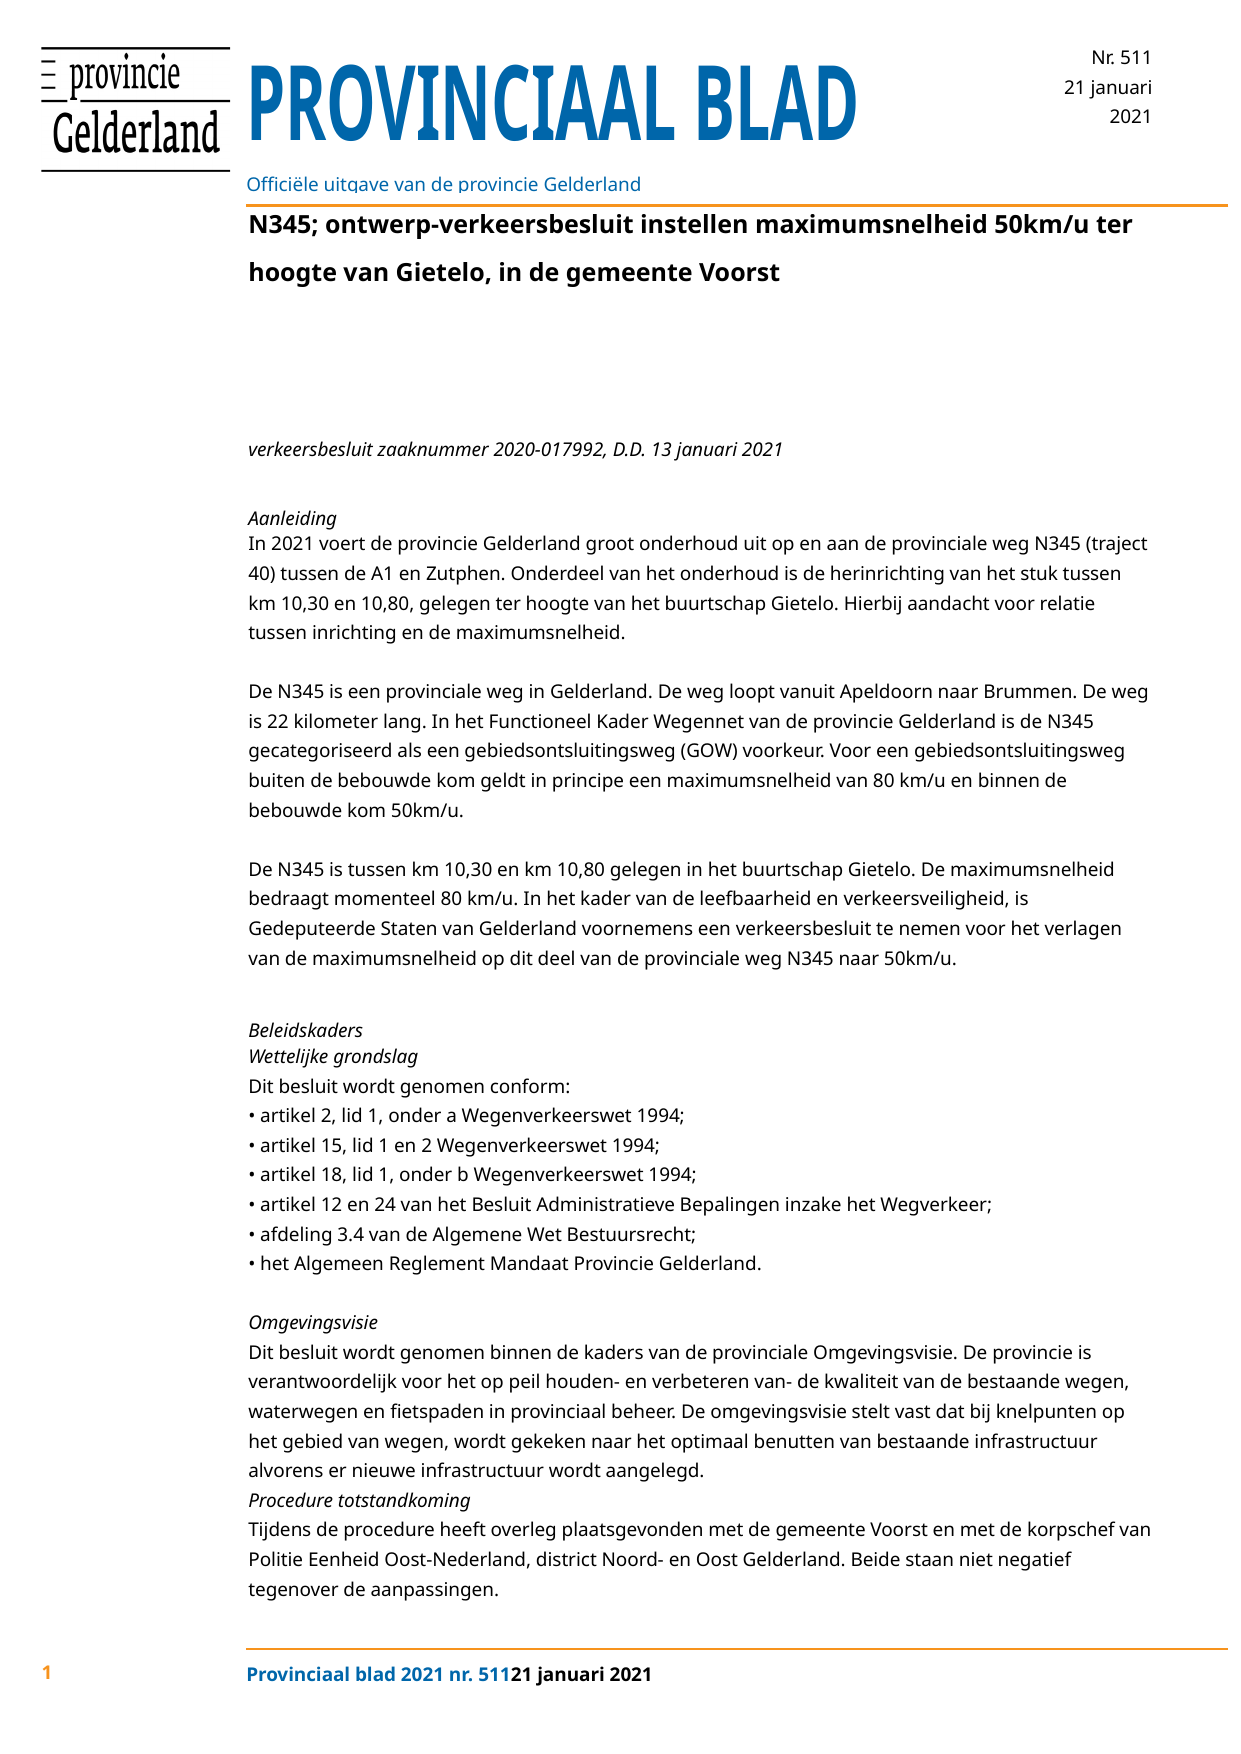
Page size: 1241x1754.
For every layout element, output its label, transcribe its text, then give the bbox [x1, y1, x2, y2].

text Tijdens de procedure heeft overleg plaatsgevonden met de gemeente Voorst en met de korpschef van Politie Eenheid Oost-Nederland, district Noord- en Oost Gelderland. Beide staan niet negatief tegenover de aanpassingen. [248, 1517, 1152, 1601]
text De N345 is een provinciale weg in Gelderland. De weg loopt vanuit Apeldoorn naar Brummen. De weg is 22 kilometer lang. In het Functioneel Kader Wegennet van de provincie Gelderland is de N345 gecategoriseerd als een gebiedsontsluitingsweg (GOW) voorkeur. Voor een gebiedsontsluitingsweg buiten de bebouwde kom geldt in principe een maximumsnelheid van 80 km/u en binnen de bebouwde kom 50km/u. [248, 678, 1152, 823]
text De N345 is tussen km 10,30 en km 10,80 gelegen in het buurtschap Gietelo. De maximumsnelheid bedraagt momenteel 80 km/u. In het kader van de leefbaarheid en verkeersveiligheid, is Gedeputeerde Staten van Gelderland voornemens een verkeersbesluit te nemen voor het verlagen van de maximumsnelheid op dit deel van de provinciale weg N345 naar 50km/u. [248, 856, 1152, 971]
text • afdeling 3.4 van de Algemene Wet Bestuursrecht; [248, 1221, 1152, 1246]
text • artikel 12 en 24 van het Besluit Administratieve Bepalingen inzake het Wegverkeer; [248, 1191, 1152, 1217]
text Aanleiding [248, 505, 1152, 531]
text • artikel 2, lid 1, onder a Wegenverkeerswet 1994; [248, 1102, 1152, 1128]
text Wettelijke grondslag [248, 1043, 1152, 1069]
text N345; ontwerp-verkeersbesluit instellen maximumsnelheid 50km/u ter hoogte van Gietelo, in de gemeente Voorst [248, 207, 1152, 288]
picture [41, 47, 231, 172]
text • artikel 18, lid 1, onder b Wegenverkeerswet 1994; [248, 1162, 1152, 1187]
text verkeersbesluit zaaknummer 2020-017992, D.D. 13 januari 2021 [248, 436, 1152, 462]
text Beleidskaders [248, 1017, 1152, 1043]
text Omgevingsvisie [248, 1309, 1152, 1335]
text • het Algemeen Reglement Mandaat Provincie Gelderland. [248, 1250, 1152, 1276]
text Dit besluit wordt genomen binnen de kaders van de provinciale Omgevingsvisie. De provincie is verantwoordelijk voor het op peil houden- en verbeteren van- de kwaliteit van de bestaande wegen, waterwegen en fietspaden in provinciaal beheer. De omgevingsvisie stelt vast dat bij knelpunten op het gebied van wegen, wordt gekeken naar het optimaal benutten van bestaande infrastructuur alvorens er nieuwe infrastructuur wordt aangelegd. [248, 1339, 1152, 1483]
text Dit besluit wordt genomen conform: [248, 1073, 1152, 1098]
text Procedure totstandkoming [248, 1487, 1152, 1513]
text • artikel 15, lid 1 en 2 Wegenverkeerswet 1994; [248, 1132, 1152, 1158]
text In 2021 voert de provincie Gelderland groot onderhoud uit op en aan de provinciale weg N345 (traject 40) tussen de A1 en Zutphen. Onderdeel van het onderhoud is de herinrichting van het stuk tussen km 10,30 en 10,80, gelegen ter hoogte van het buurtschap Gietelo. Hierbij aandacht voor relatie tussen inrichting en de maximumsnelheid. [248, 531, 1152, 645]
